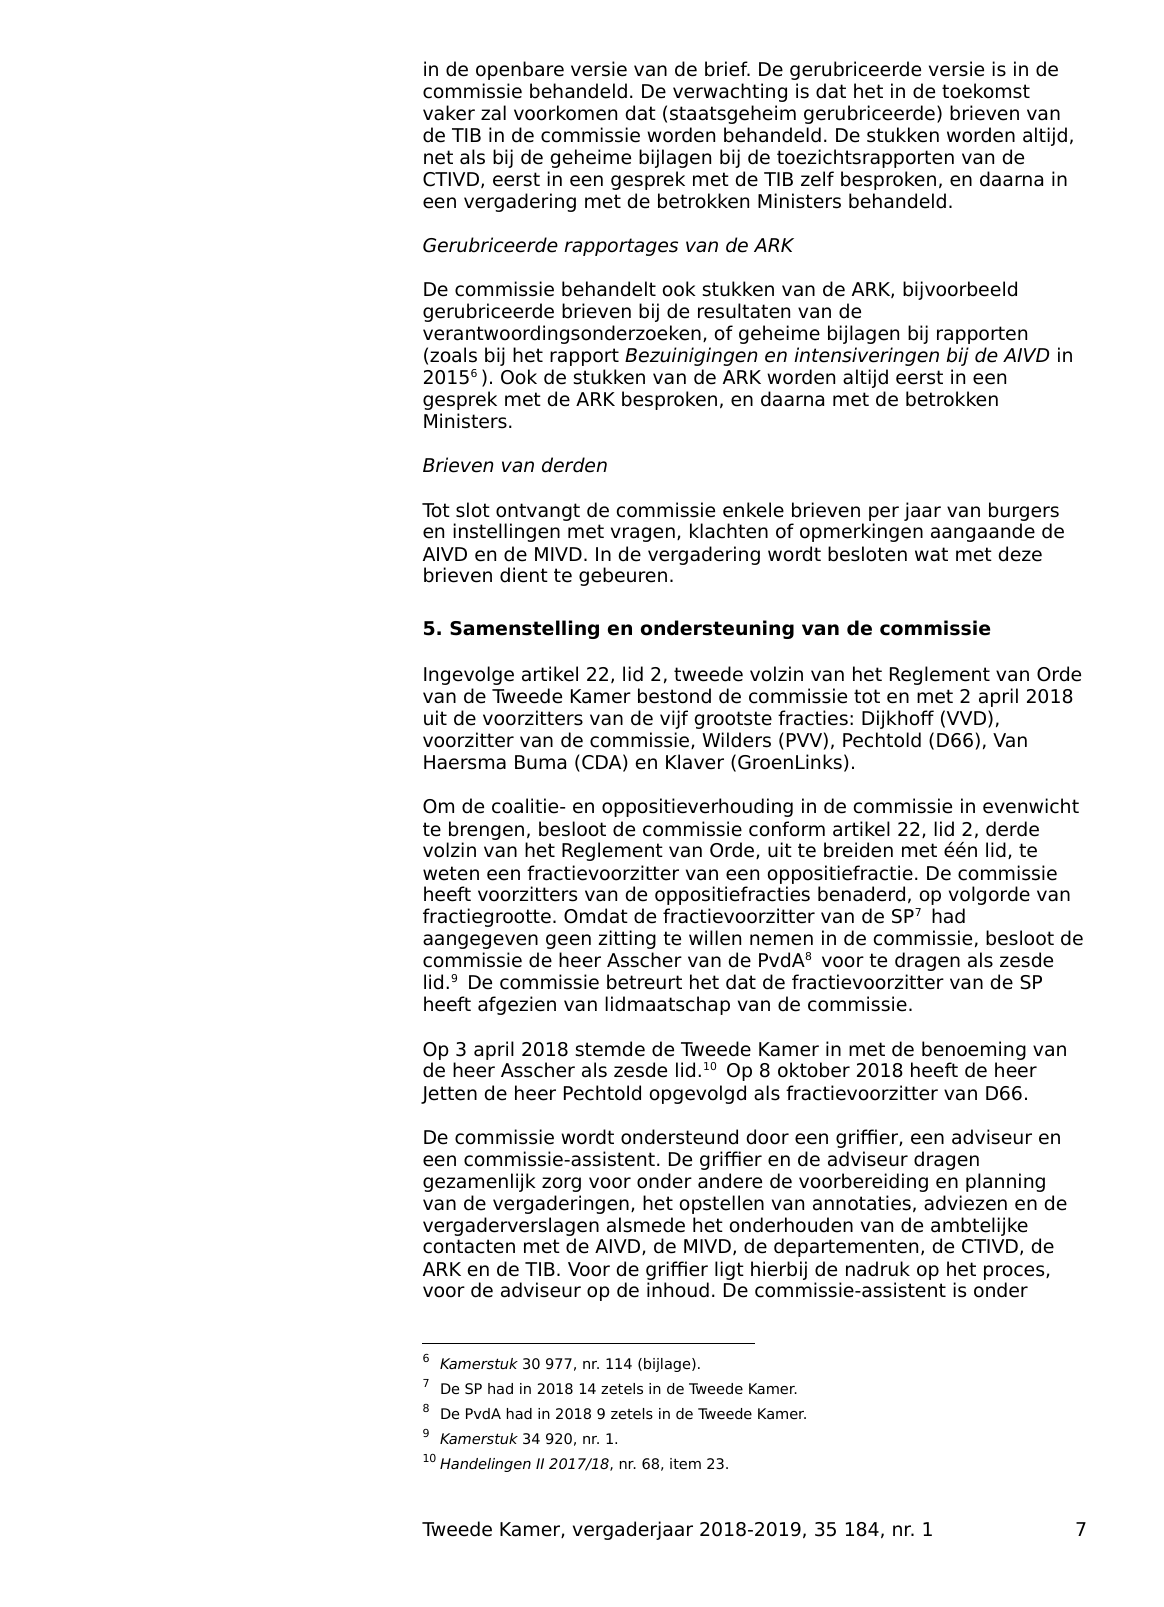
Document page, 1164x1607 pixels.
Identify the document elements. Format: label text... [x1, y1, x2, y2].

text Op 3 april 2018 stemde de Tweede Kamer in met de benoeming van de heer Asscher als zesde lid. Op 8 oktober 2018 heeft de heer Jetten de heer Pechtold opgevolgd als fractievoorzitter van D66. [422, 1038, 1087, 1104]
subtitle 5. Samenstelling en ondersteuning van de commissie [422, 617, 1087, 639]
text Kamerstuk 34 920, nr. 1. [422, 1427, 1087, 1449]
text in de openbare versie van de brief. De gerubriceerde versie is in de commissie behandeld. De verwachting is dat het in de toekomst vaker zal voorkomen dat (staatsgeheim gerubriceerde) brieven van de TIB in de commissie worden behandeld. De stukken worden altijd, net als bij de geheime bijlagen bij de toezichtsrapporten van de CTIVD, eerst in een gesprek met de TIB zelf besproken, en daarna in een vergadering met de betrokken Ministers behandeld. [422, 59, 1087, 213]
subtitle Gerubriceerde rapportages van de ARK [422, 235, 1087, 257]
text Kamerstuk 30 977, nr. 114 (bijlage). [422, 1352, 1087, 1374]
text Tot slot ontvangt de commissie enkele brieven per jaar van burgers en instellingen met vragen, klachten of opmerkingen aangaande de AIVD en de MIVD. In de vergadering wordt besloten wat met deze brieven dient te gebeuren. [422, 499, 1087, 587]
text De PvdA had in 2018 9 zetels in de Tweede Kamer. [422, 1402, 1087, 1424]
text Handelingen II 2017/18, nr. 68, item 23. [422, 1452, 1087, 1474]
text De commissie wordt ondersteund door een griffier, een adviseur en een commissie-assistent. De griffier en de adviseur dragen gezamenlijk zorg voor onder andere de voorbereiding en planning van de vergaderingen, het opstellen van annotaties, adviezen en de vergaderverslagen alsmede het onderhouden van de ambtelijke contacten met de AIVD, de MIVD, de departementen, de CTIVD, de ARK en de TIB. Voor de griffier ligt hierbij de nadruk op het proces, voor de adviseur op de inhoud. De commissie-assistent is onder [422, 1127, 1087, 1302]
text De SP had in 2018 14 zetels in de Tweede Kamer. [422, 1377, 1087, 1399]
text De commissie behandelt ook stukken van de ARK, bijvoorbeeld gerubriceerde brieven bij de resultaten van de verantwoordingsonderzoeken, of geheime bijlagen bij rapporten (zoals bij het rapport Bezuinigingen en intensiveringen bij de AIVD in 2015). Ook de stukken van de ARK worden altijd eerst in een gesprek met de ARK besproken, en daarna met de betrokken Ministers. [422, 279, 1087, 433]
text Ingevolge artikel 22, lid 2, tweede volzin van het Reglement van Orde van de Tweede Kamer bestond de commissie tot en met 2 april 2018 uit de voorzitters van de vijf grootste fracties: Dijkhoff (VVD), voorzitter van de commissie, Wilders (PVV), Pechtold (D66), Van Haersma Buma (CDA) en Klaver (GroenLinks). [422, 664, 1087, 774]
text Om de coalitie- en oppositieverhouding in de commissie in evenwicht te brengen, besloot de commissie conform artikel 22, lid 2, derde volzin van het Reglement van Orde, uit te breiden met één lid, te weten een fractievoorzitter van een oppositiefractie. De commissie heeft voorzitters van de oppositiefracties benaderd, op volgorde van fractiegrootte. Omdat de fractievoorzitter van de SP had aangegeven geen zitting te willen nemen in de commissie, besloot de commissie de heer Asscher van de PvdA voor te dragen als zesde lid. De commissie betreurt het dat de fractievoorzitter van de SP heeft afgezien van lidmaatschap van de commissie. [422, 796, 1087, 1016]
subtitle Brieven van derden [422, 455, 1087, 477]
